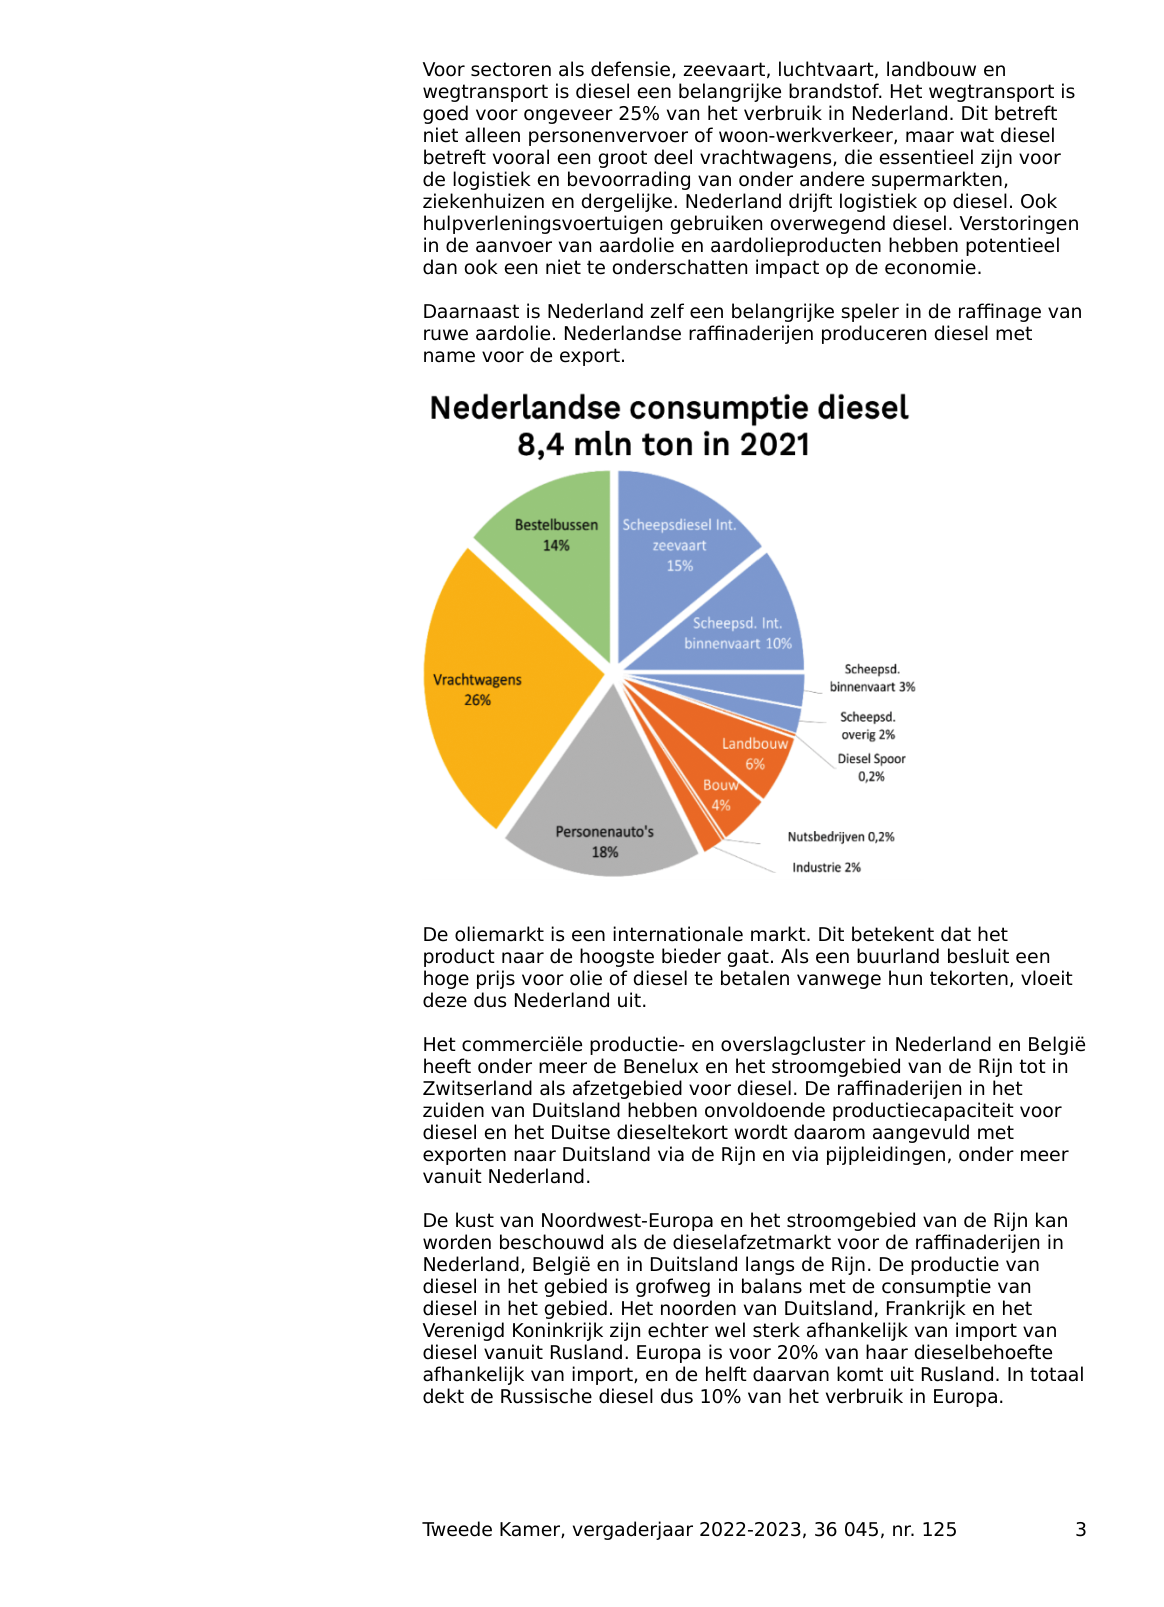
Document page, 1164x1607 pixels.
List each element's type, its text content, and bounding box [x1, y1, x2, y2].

text Het commerciële productie- en overslagcluster in Nederland en België heeft onder meer de Benelux en het stroomgebied van de Rijn tot in Zwitserland als afzetgebied voor diesel. De raffinaderijen in het zuiden van Duitsland hebben onvoldoende productiecapaciteit voor diesel en het Duitse dieseltekort wordt daarom aangevuld met exporten naar Duitsland via de Rijn en via pijpleidingen, onder meer vanuit Nederland. [422, 1034, 1087, 1187]
picture [422, 389, 925, 880]
text De oliemarkt is een internationale markt. Dit betekent dat het product naar de hoogste bieder gaat. Als een buurland besluit een hoge prijs voor olie of diesel te betalen vanwege hun tekorten, vloeit deze dus Nederland uit. [422, 923, 1087, 1011]
text Daarnaast is Nederland zelf een belangrijke speler in de raffinage van ruwe aardolie. Nederlandse raffinaderijen produceren diesel met name voor de export. [422, 301, 1087, 367]
text De kust van Noordwest-Europa en het stroomgebied van de Rijn kan worden beschouwd als de dieselafzetmarkt voor de raffinaderijen in Nederland, België en in Duitsland langs de Rijn. De productie van diesel in het gebied is grofweg in balans met de consumptie van diesel in het gebied. Het noorden van Duitsland, Frankrijk en het Verenigd Koninkrijk zijn echter wel sterk afhankelijk van import van diesel vanuit Rusland. Europa is voor 20% van haar dieselbehoefte afhankelijk van import, en de helft daarvan komt uit Rusland. In totaal dekt de Russische diesel dus 10% van het verbruik in Europa. [422, 1210, 1087, 1407]
text Voor sectoren als defensie, zeevaart, luchtvaart, landbouw en wegtransport is diesel een belangrijke brandstof. Het wegtransport is goed voor ongeveer 25% van het verbruik in Nederland. Dit betreft niet alleen personenvervoer of woon-werkverkeer, maar wat diesel betreft vooral een groot deel vrachtwagens, die essentieel zijn voor de logistiek en bevoorrading van onder andere supermarkten, ziekenhuizen en dergelijke. Nederland drijft logistiek op diesel. Ook hulpverleningsvoertuigen gebruiken overwegend diesel. Verstoringen in de aanvoer van aardolie en aardolieproducten hebben potentieel dan ook een niet te onderschatten impact op de economie. [422, 59, 1087, 279]
